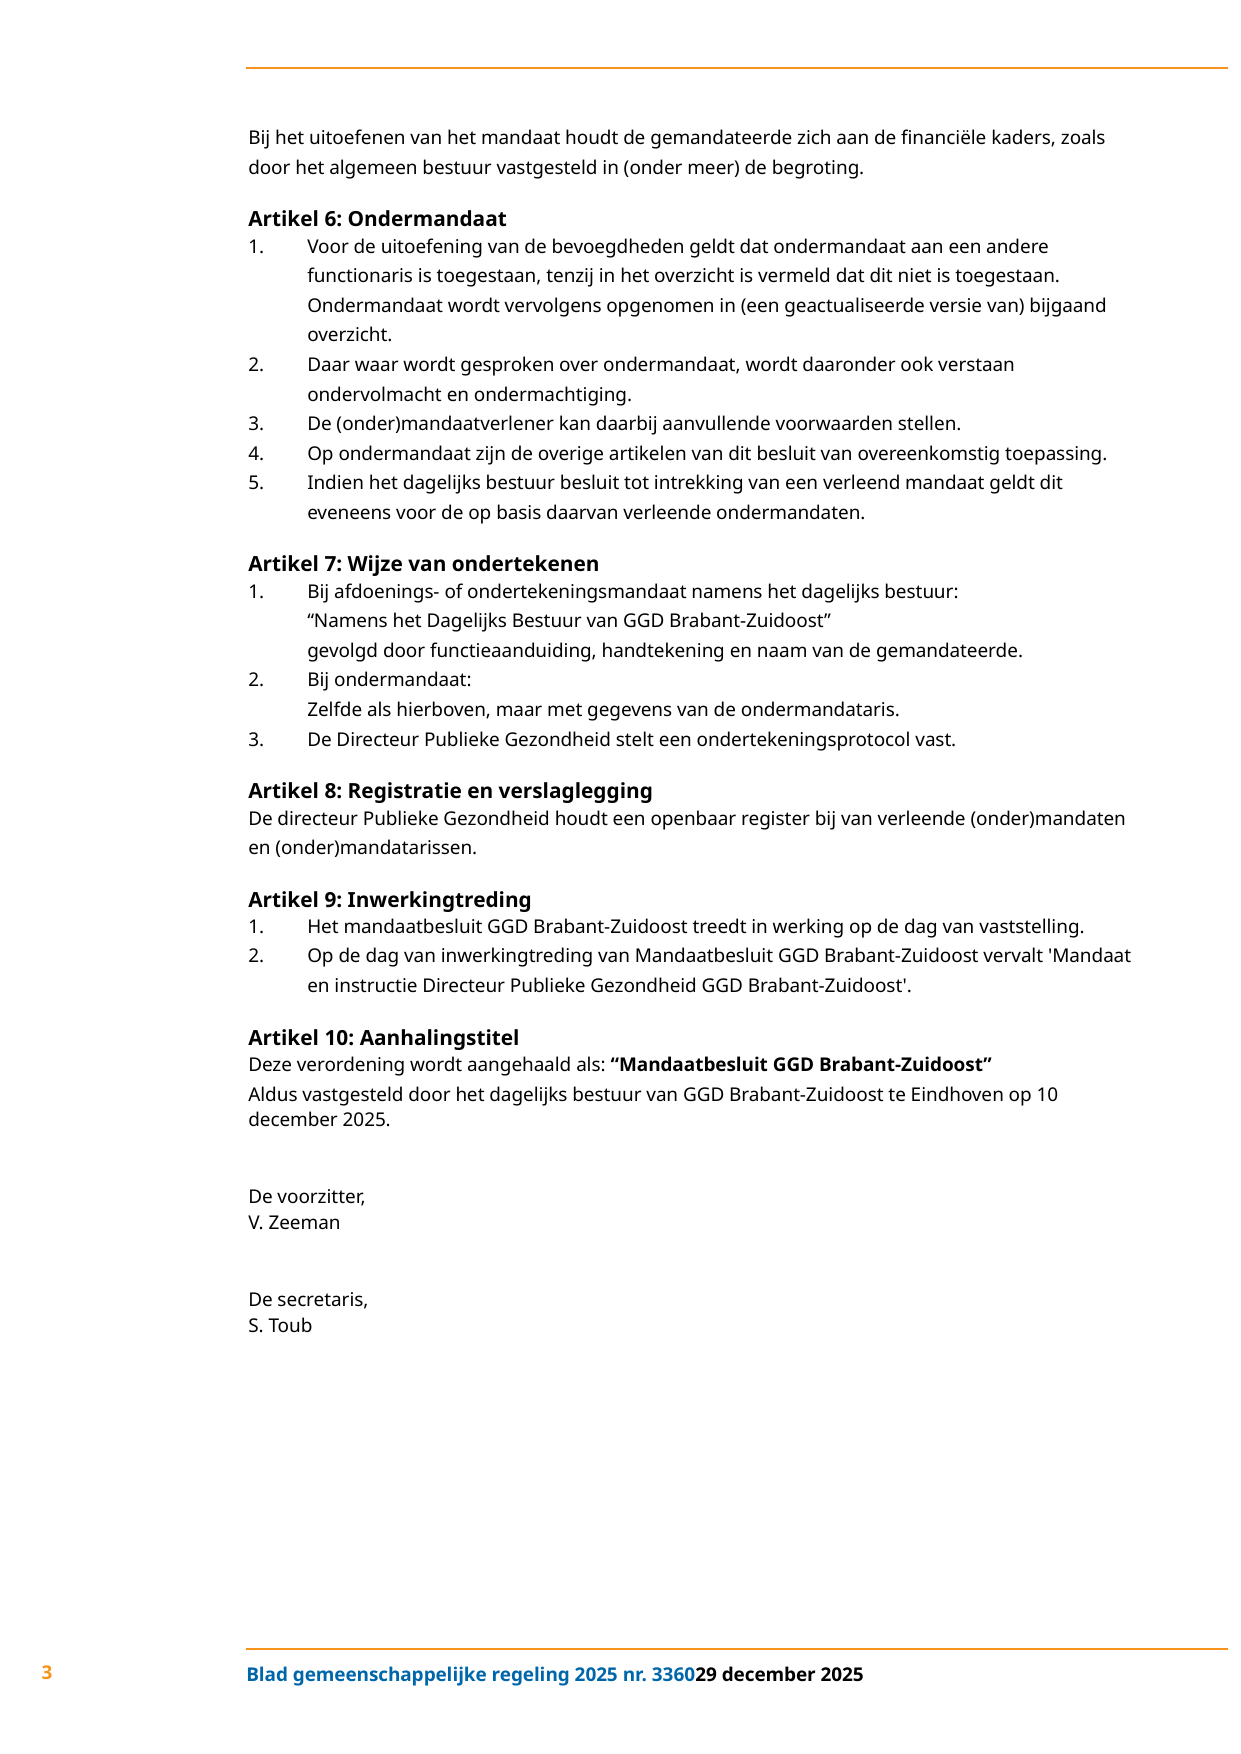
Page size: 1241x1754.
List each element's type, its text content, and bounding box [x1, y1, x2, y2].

text Bij het uitoefenen van het mandaat houdt de gemandateerde zich aan de financiële kaders, zoals door het algemeen bestuur vastgesteld in (onder meer) de begroting. [248, 124, 1152, 180]
text De secretaris, [248, 1287, 1152, 1312]
text S. Toub [248, 1312, 1152, 1338]
text Artikel 9: Inwerkingtreding [248, 885, 1152, 913]
list Op de dag van inwerkingtreding van Mandaatbesluit GGD Brabant-Zuidoost vervalt 'Mandaat en instructie Directeur Publieke Gezondheid GGD Brabant-Zuidoost'. [248, 943, 1152, 998]
list Bij ondermandaat: [248, 667, 1152, 692]
list De Directeur Publieke Gezondheid stelt een ondertekeningsprotocol vast. [248, 726, 1152, 752]
list “Namens het Dagelijks Bestuur van GGD Brabant-Zuidoost” [248, 607, 1152, 633]
list Daar waar wordt gesproken over ondermandaat, wordt daaronder ook verstaan ondervolmacht en ondermachtiging. [248, 351, 1152, 406]
text Artikel 8: Registratie en verslaglegging [248, 776, 1152, 805]
text V. Zeeman [248, 1209, 1152, 1235]
list Het mandaatbesluit GGD Brabant-Zuidoost treedt in werking op de dag van vaststelling. [248, 913, 1152, 939]
text Artikel 6: Ondermandaat [248, 204, 1152, 233]
list Zelfde als hierboven, maar met gegevens van de ondermandataris. [248, 696, 1152, 722]
list Voor de uitoefening van de bevoegdheden geldt dat ondermandaat aan een andere functionaris is toegestaan, tenzij in het overzicht is vermeld dat dit niet is toegestaan. Ondermandaat wordt vervolgens opgenomen in (een geactualiseerde versie van) bijgaand overzicht. [248, 233, 1152, 347]
text De directeur Publieke Gezondheid houdt een openbaar register bij van verleende (onder)mandaten en (onder)mandatarissen. [248, 805, 1152, 860]
picture [41, 47, 231, 172]
list gevolgd door functieaanduiding, handtekening en naam van de gemandateerde. [248, 637, 1152, 663]
text Artikel 10: Aanhalingstitel [248, 1023, 1152, 1051]
text Deze verordening wordt aangehaald als: “Mandaatbesluit GGD Brabant-Zuidoost” [248, 1051, 1152, 1077]
text Aldus vastgesteld door het dagelijks bestuur van GGD Brabant-Zuidoost te Eindhoven op 10 december 2025. [248, 1081, 1152, 1132]
list Indien het dagelijks bestuur besluit tot intrekking van een verleend mandaat geldt dit eveneens voor de op basis daarvan verleende ondermandaten. [248, 469, 1152, 525]
text De voorzitter, [248, 1184, 1152, 1209]
list Bij afdoenings- of ondertekeningsmandaat namens het dagelijks bestuur: [248, 578, 1152, 604]
text Artikel 7: Wijze van ondertekenen [248, 549, 1152, 578]
list De (onder)mandaatverlener kan daarbij aanvullende voorwaarden stellen. [248, 410, 1152, 436]
list Op ondermandaat zijn de overige artikelen van dit besluit van overeenkomstig toepassing. [248, 440, 1152, 466]
